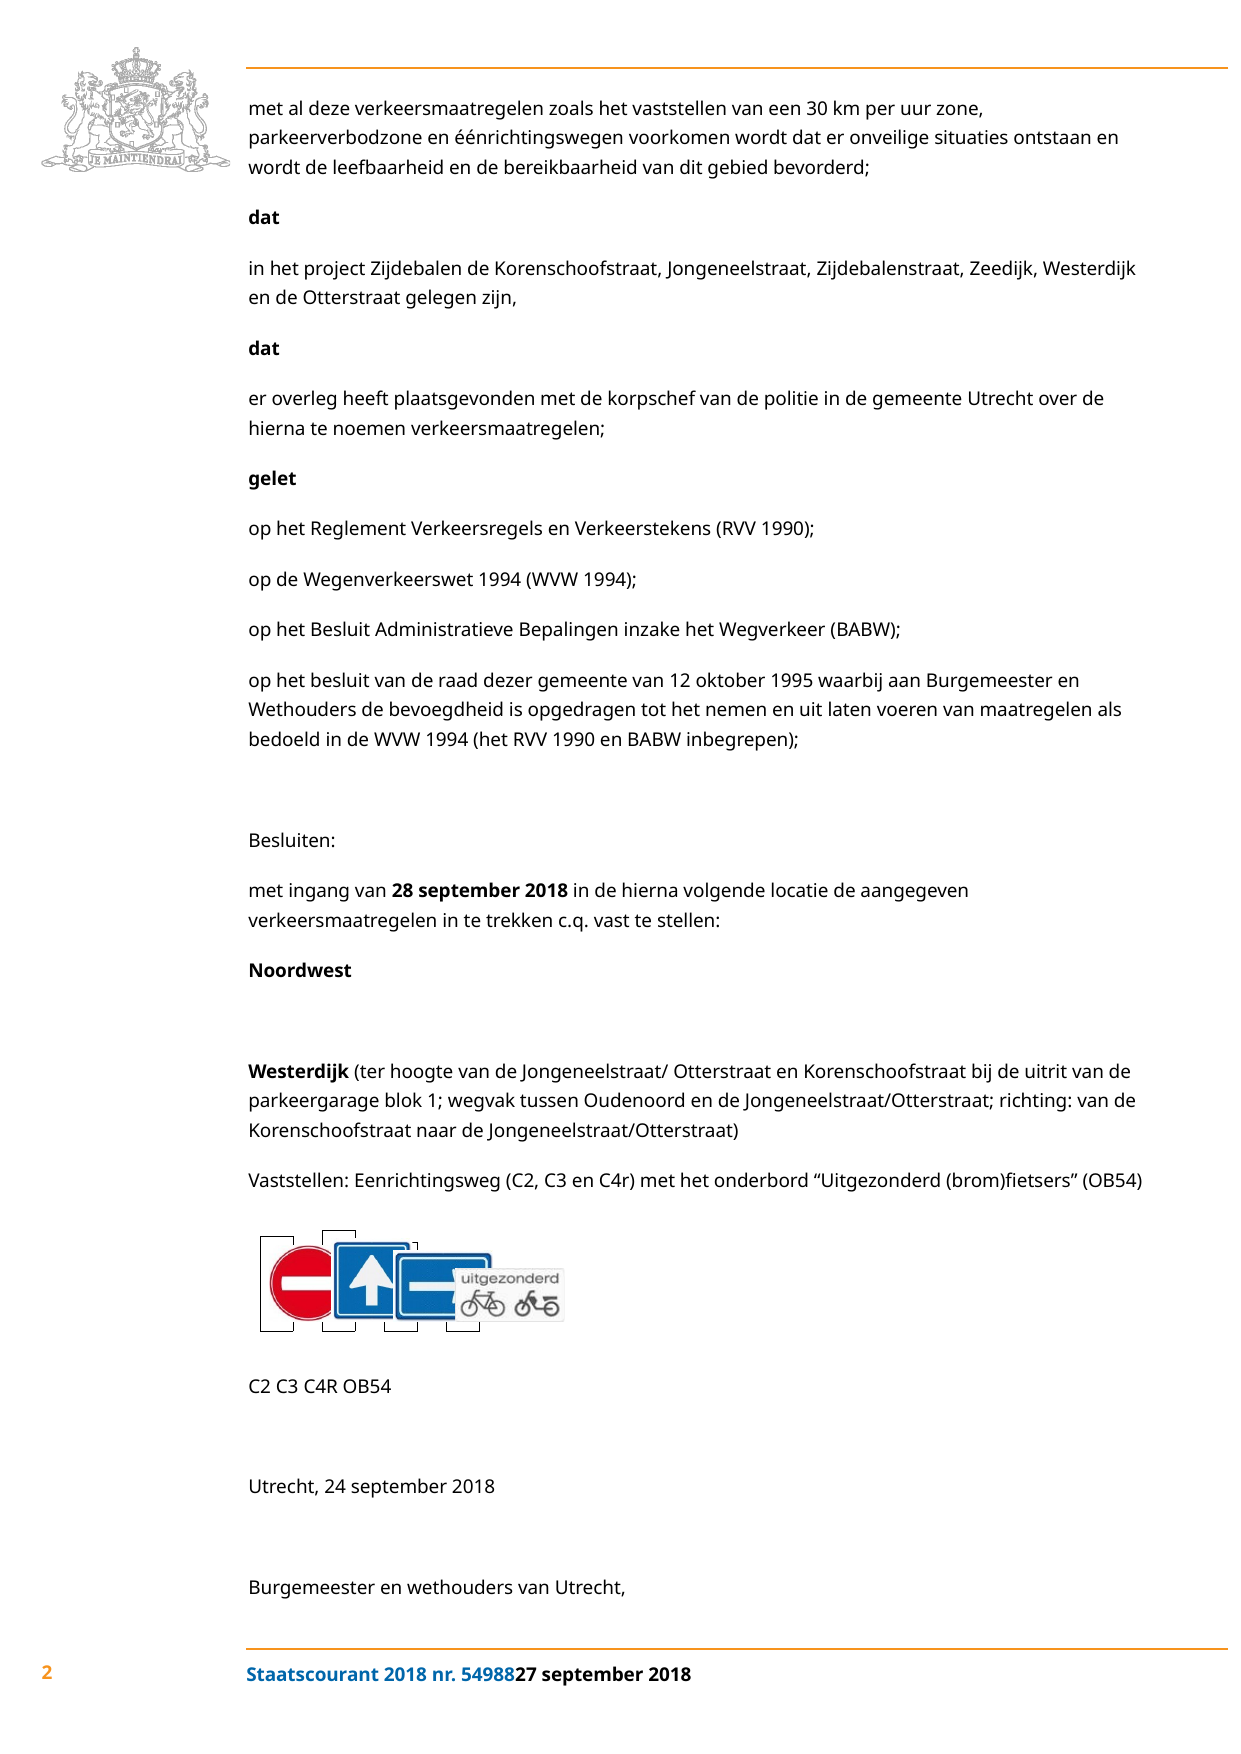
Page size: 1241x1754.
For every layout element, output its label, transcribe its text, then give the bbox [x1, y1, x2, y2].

text dat [248, 335, 1152, 361]
text Vaststellen: Eenrichtingsweg (C2, C3 en C4r) met het onderbord “Uitgezonderd (brom)fietsers” (OB54) [248, 1168, 1152, 1193]
text op de Wegenverkeerswet 1994 (WVW 1994); [248, 566, 1152, 592]
text op het besluit van de raad dezer gemeente van 12 oktober 1995 waarbij aan Burgemeester en Wethouders de bevoegdheid is opgedragen tot het nemen en uit laten voeren van maatregelen als bedoeld in de WVW 1994 (het RVV 1990 en BABW inbegrepen); [248, 667, 1152, 752]
picture [41, 47, 231, 172]
text gelet [248, 465, 1152, 491]
text op het Besluit Administratieve Bepalingen inzake het Wegverkeer (BABW); [248, 616, 1152, 642]
text Westerdijk (ter hoogte van de Jongeneelstraat/ Otterstraat en Korenschoofstraat bij de uitrit van de parkeergarage blok 1; wegvak tussen Oudenoord en de Jongeneelstraat/Otterstraat; richting: van de Korenschoofstraat naar de Jongeneelstraat/Otterstraat) [248, 1058, 1152, 1143]
text Noordwest [248, 957, 1152, 983]
text dat [248, 204, 1152, 230]
text Utrecht, 24 september 2018 [248, 1474, 1152, 1499]
text met ingang van 28 september 2018 in de hierna volgende locatie de aangegeven verkeersmaatregelen in te trekken c.q. vast te stellen: [248, 877, 1152, 933]
text C2 C3 C4R OB54 [248, 1373, 1152, 1398]
text er overleg heeft plaatsgevonden met de korpschef van de politie in de gemeente Utrecht over de hierna te noemen verkeersmaatregelen; [248, 385, 1152, 441]
text Burgemeester en wethouders van Utrecht, [248, 1574, 1152, 1600]
text Besluiten: [248, 827, 1152, 853]
picture [268, 1238, 565, 1322]
text in het project Zijdebalen de Korenschoofstraat, Jongeneelstraat, Zijdebalenstraat, Zeedijk, Westerdijk en de Otterstraat gelegen zijn, [248, 255, 1152, 310]
text op het Reglement Verkeersregels en Verkeerstekens (RVV 1990); [248, 516, 1152, 541]
text met al deze verkeersmaatregelen zoals het vaststellen van een 30 km per uur zone, parkeerverbodzone en éénrichtingswegen voorkomen wordt dat er onveilige situaties ontstaan en wordt de leefbaarheid en de bereikbaarheid van dit gebied bevorderd; [248, 95, 1152, 180]
